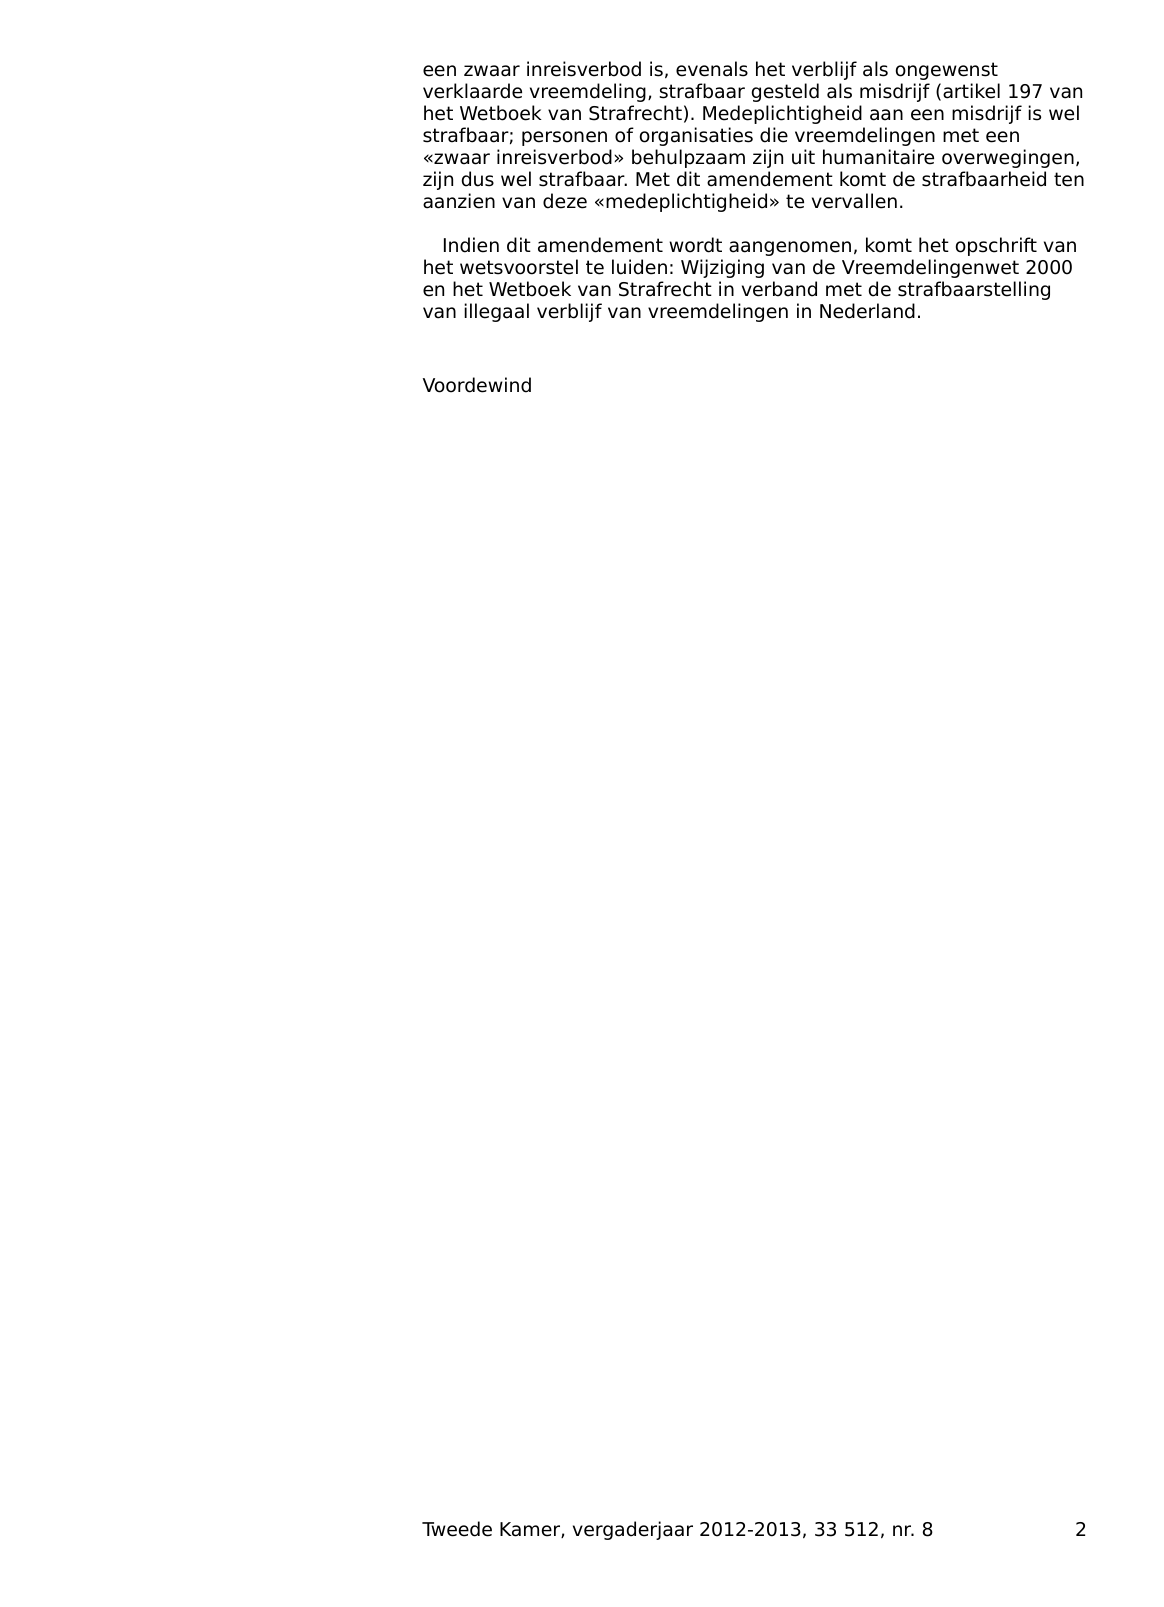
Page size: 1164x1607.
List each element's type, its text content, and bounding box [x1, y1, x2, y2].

text Indien dit amendement wordt aangenomen, komt het opschrift van het wetsvoorstel te luiden: Wijziging van de Vreemdelingenwet 2000 en het Wetboek van Strafrecht in verband met de strafbaarstelling van illegaal verblijf van vreemdelingen in Nederland. [422, 235, 1087, 323]
text een zwaar inreisverbod is, evenals het verblijf als ongewenst verklaarde vreemdeling, strafbaar gesteld als misdrijf (artikel 197 van het Wetboek van Strafrecht). Medeplichtigheid aan een misdrijf is wel strafbaar; personen of organisaties die vreemdelingen met een «zwaar inreisverbod» behulpzaam zijn uit humanitaire overwegingen, zijn dus wel strafbaar. Met dit amendement komt de strafbaarheid ten aanzien van deze «medeplichtigheid» te vervallen. [422, 59, 1087, 213]
text Voordewind [422, 353, 1087, 397]
